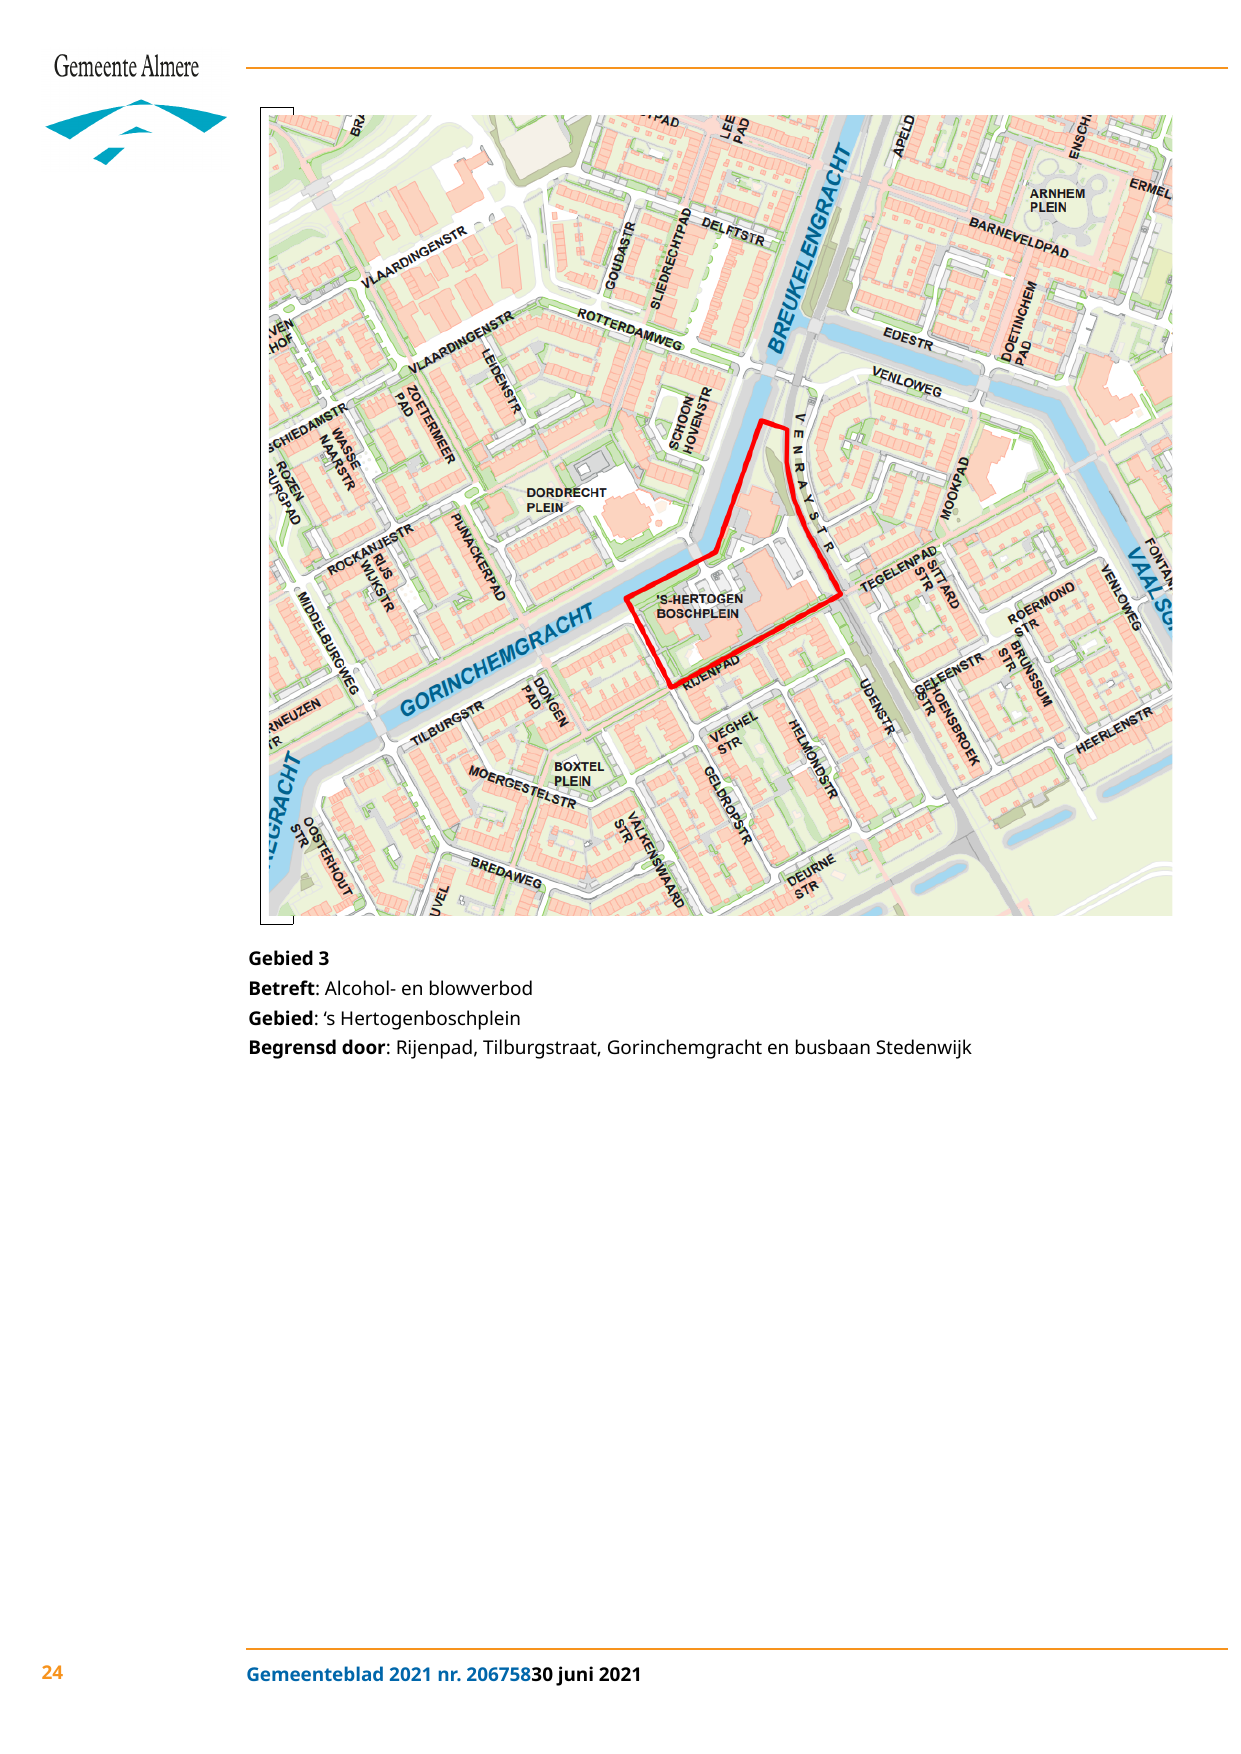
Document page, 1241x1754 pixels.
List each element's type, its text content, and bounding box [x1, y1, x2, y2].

picture [41, 47, 231, 172]
text Gebied: ‘s Hertogenboschplein [248, 1005, 1152, 1030]
text Gebied 3 [248, 946, 1152, 971]
picture [1165, 614, 1173, 622]
text Betreft: Alcohol- en blowverbod [248, 975, 1152, 1001]
text Begrensd door: Rijenpad, Tilburgstraat, Gorinchemgracht en busbaan Stedenwijk [248, 1034, 1152, 1060]
picture [268, 115, 1173, 916]
